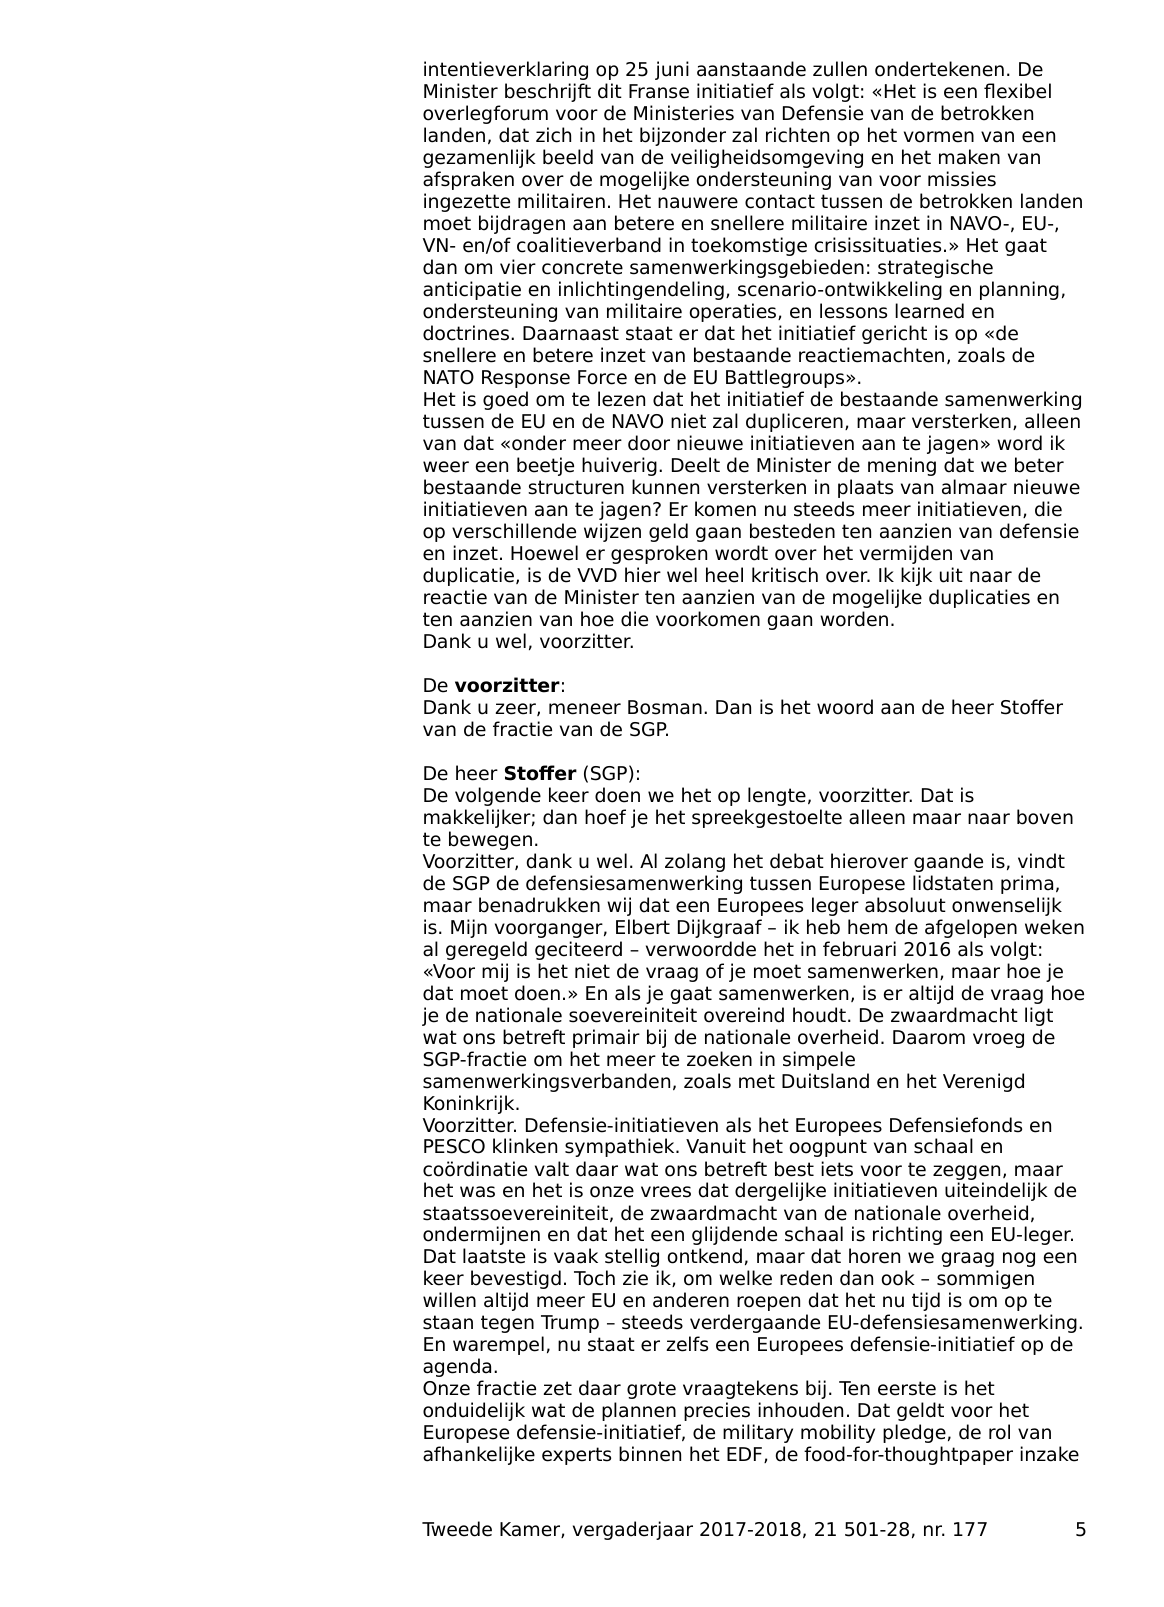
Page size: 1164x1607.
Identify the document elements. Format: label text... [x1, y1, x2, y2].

text De heer Stoffer (SGP): [422, 763, 1087, 785]
text Dank u wel, voorzitter. [422, 631, 1087, 652]
text Dank u zeer, meneer Bosman. Dan is het woord aan de heer Stoffer van de fractie van de SGP. [422, 697, 1087, 741]
text Onze fractie zet daar grote vraagtekens bij. Ten eerste is het onduidelijk wat de plannen precies inhouden. Dat geldt voor het Europese defensie-initiatief, de military mobility pledge, de rol van afhankelijke experts binnen het EDF, de food-for-thoughtpaper inzake [422, 1378, 1087, 1466]
text Het is goed om te lezen dat het initiatief de bestaande samenwerking tussen de EU en de NAVO niet zal dupliceren, maar versterken, alleen van dat «onder meer door nieuwe initiatieven aan te jagen» word ik weer een beetje huiverig. Deelt de Minister de mening dat we beter bestaande structuren kunnen versterken in plaats van almaar nieuwe initiatieven aan te jagen? Er komen nu steeds meer initiatieven, die op verschillende wijzen geld gaan besteden ten aanzien van defensie en inzet. Hoewel er gesproken wordt over het vermijden van duplicatie, is de VVD hier wel heel kritisch over. Ik kijk uit naar de reactie van de Minister ten aanzien van de mogelijke duplicaties en ten aanzien van hoe die voorkomen gaan worden. [422, 389, 1087, 631]
text De voorzitter: [422, 675, 1087, 697]
text Voorzitter. Defensie-initiatieven als het Europees Defensiefonds en PESCO klinken sympathiek. Vanuit het oogpunt van schaal en coördinatie valt daar wat ons betreft best iets voor te zeggen, maar het was en het is onze vrees dat dergelijke initiatieven uiteindelijk de staatssoevereiniteit, de zwaardmacht van de nationale overheid, ondermijnen en dat het een glijdende schaal is richting een EU-leger. Dat laatste is vaak stellig ontkend, maar dat horen we graag nog een keer bevestigd. Toch zie ik, om welke reden dan ook – sommigen willen altijd meer EU en anderen roepen dat het nu tijd is om op te staan tegen Trump – steeds verdergaande EU-defensiesamenwerking. En warempel, nu staat er zelfs een Europees defensie-initiatief op de agenda. [422, 1114, 1087, 1378]
text Voorzitter, dank u wel. Al zolang het debat hierover gaande is, vindt de SGP de defensiesamenwerking tussen Europese lidstaten prima, maar benadrukken wij dat een Europees leger absoluut onwenselijk is. Mijn voorganger, Elbert Dijkgraaf – ik heb hem de afgelopen weken al geregeld geciteerd – verwoordde het in februari 2016 als volgt: «Voor mij is het niet de vraag of je moet samenwerken, maar hoe je dat moet doen.» En als je gaat samenwerken, is er altijd de vraag hoe je de nationale soevereiniteit overeind houdt. De zwaardmacht ligt wat ons betreft primair bij de nationale overheid. Daarom vroeg de SGP-fractie om het meer te zoeken in simpele samenwerkingsverbanden, zoals met Duitsland en het Verenigd Koninkrijk. [422, 851, 1087, 1114]
text De volgende keer doen we het op lengte, voorzitter. Dat is makkelijker; dan hoef je het spreekgestoelte alleen maar naar boven te bewegen. [422, 785, 1087, 851]
text intentieverklaring op 25 juni aanstaande zullen ondertekenen. De Minister beschrijft dit Franse initiatief als volgt: «Het is een flexibel overlegforum voor de Ministeries van Defensie van de betrokken landen, dat zich in het bijzonder zal richten op het vormen van een gezamenlijk beeld van de veiligheidsomgeving en het maken van afspraken over de mogelijke ondersteuning van voor missies ingezette militairen. Het nauwere contact tussen de betrokken landen moet bijdragen aan betere en snellere militaire inzet in NAVO-, EU-, VN- en/of coalitieverband in toekomstige crisissituaties.» Het gaat dan om vier concrete samenwerkingsgebieden: strategische anticipatie en inlichtingendeling, scenario-ontwikkeling en planning, ondersteuning van militaire operaties, en lessons learned en doctrines. Daarnaast staat er dat het initiatief gericht is op «de snellere en betere inzet van bestaande reactiemachten, zoals de NATO Response Force en de EU Battlegroups». [422, 59, 1087, 389]
